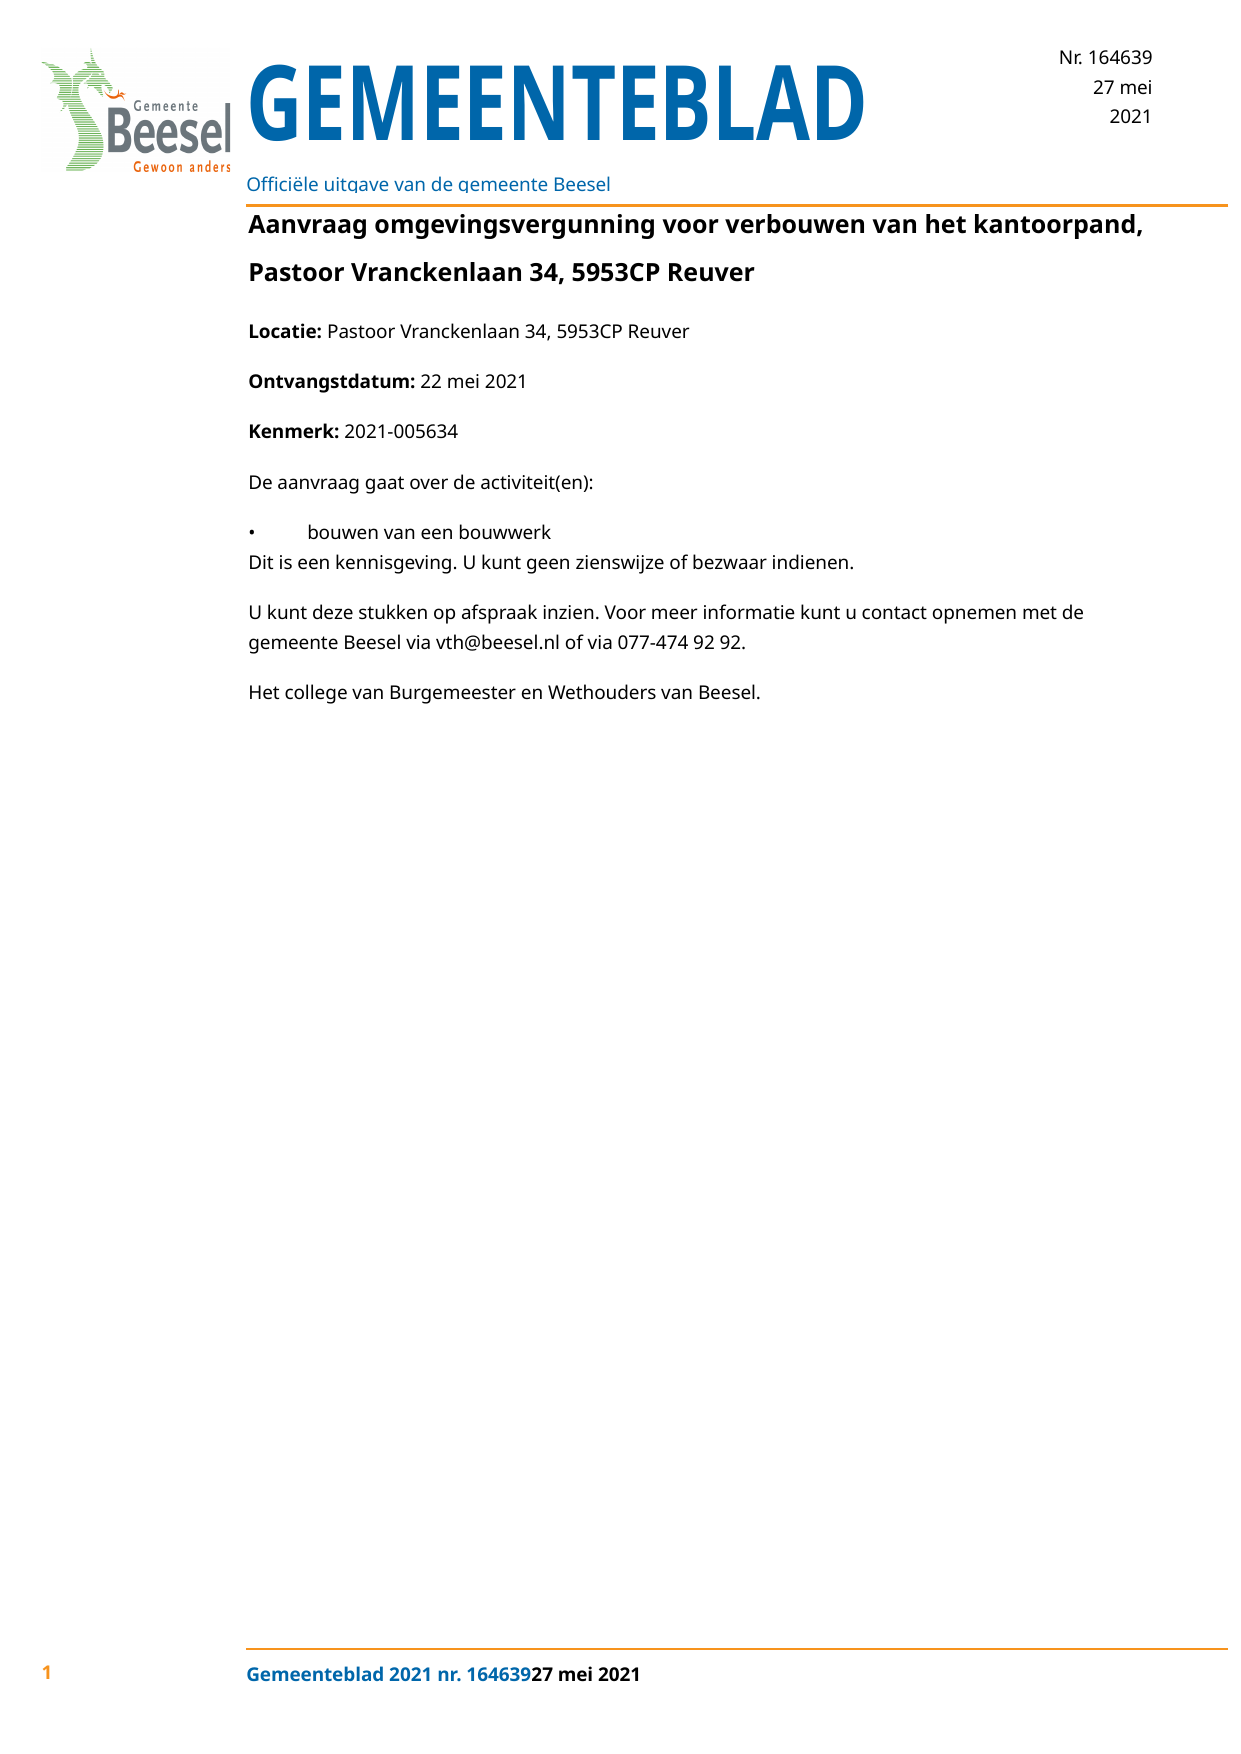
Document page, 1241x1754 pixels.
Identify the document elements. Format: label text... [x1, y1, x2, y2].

list bouwen van een bouwwerk [248, 519, 1152, 545]
text U kunt deze stukken op afspraak inzien. Voor meer informatie kunt u contact opnemen met de gemeente Beesel via vth@beesel.nl of via 077-474 92 92. [248, 599, 1152, 655]
text Kenmerk: 2021-005634 [248, 419, 1152, 444]
text Ontvangstdatum: 22 mei 2021 [248, 368, 1152, 394]
picture [41, 47, 231, 172]
text Dit is een kennisgeving. U kunt geen zienswijze of bezwaar indienen. [248, 549, 1152, 575]
text De aanvraag gaat over de activiteit(en): [248, 469, 1152, 495]
text Locatie: Pastoor Vranckenlaan 34, 5953CP Reuver [248, 318, 1152, 344]
text Het college van Burgemeester en Wethouders van Beesel. [248, 679, 1152, 705]
text Aanvraag omgevingsvergunning voor verbouwen van het kantoorpand, Pastoor Vranckenlaan 34, 5953CP Reuver [248, 207, 1152, 288]
